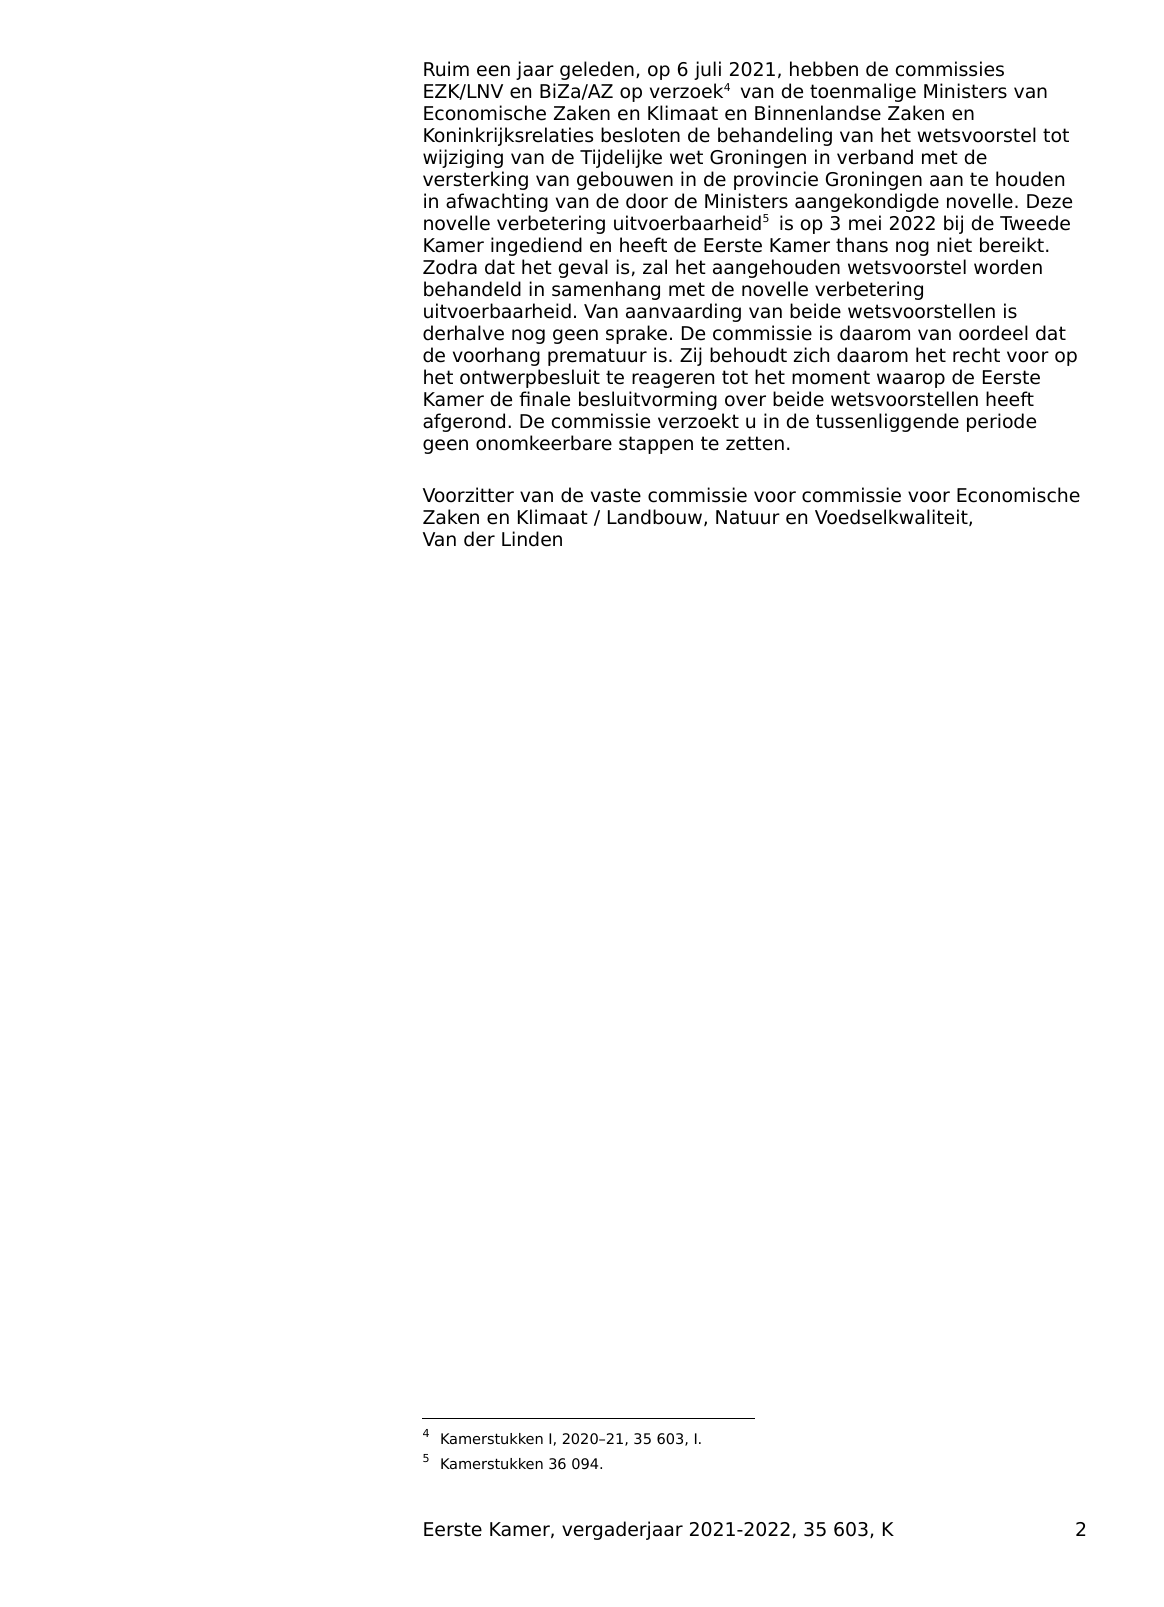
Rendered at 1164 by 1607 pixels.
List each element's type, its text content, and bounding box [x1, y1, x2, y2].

text Voorzitter van de vaste commissie voor commissie voor Economische Zaken en Klimaat / Landbouw, Natuur en Voedselkwaliteit, Van der Linden [422, 485, 1087, 551]
text Kamerstukken 36 094. [422, 1452, 1087, 1474]
text Ruim een jaar geleden, op 6 juli 2021, hebben de commissies EZK/LNV en BiZa/AZ op verzoek van de toenmalige Ministers van Economische Zaken en Klimaat en Binnenlandse Zaken en Koninkrijksrelaties besloten de behandeling van het wetsvoorstel tot wijziging van de Tijdelijke wet Groningen in verband met de versterking van gebouwen in de provincie Groningen aan te houden in afwachting van de door de Ministers aangekondigde novelle. Deze novelle verbetering uitvoerbaarheid is op 3 mei 2022 bij de Tweede Kamer ingediend en heeft de Eerste Kamer thans nog niet bereikt. Zodra dat het geval is, zal het aangehouden wetsvoorstel worden behandeld in samenhang met de novelle verbetering uitvoerbaarheid. Van aanvaarding van beide wetsvoorstellen is derhalve nog geen sprake. De commissie is daarom van oordeel dat de voorhang prematuur is. Zij behoudt zich daarom het recht voor op het ontwerpbesluit te reageren tot het moment waarop de Eerste Kamer de finale besluitvorming over beide wetsvoorstellen heeft afgerond. De commissie verzoekt u in de tussenliggende periode geen onomkeerbare stappen te zetten. [422, 59, 1087, 455]
text Kamerstukken I, 2020–21, 35 603, I. [422, 1427, 1087, 1449]
